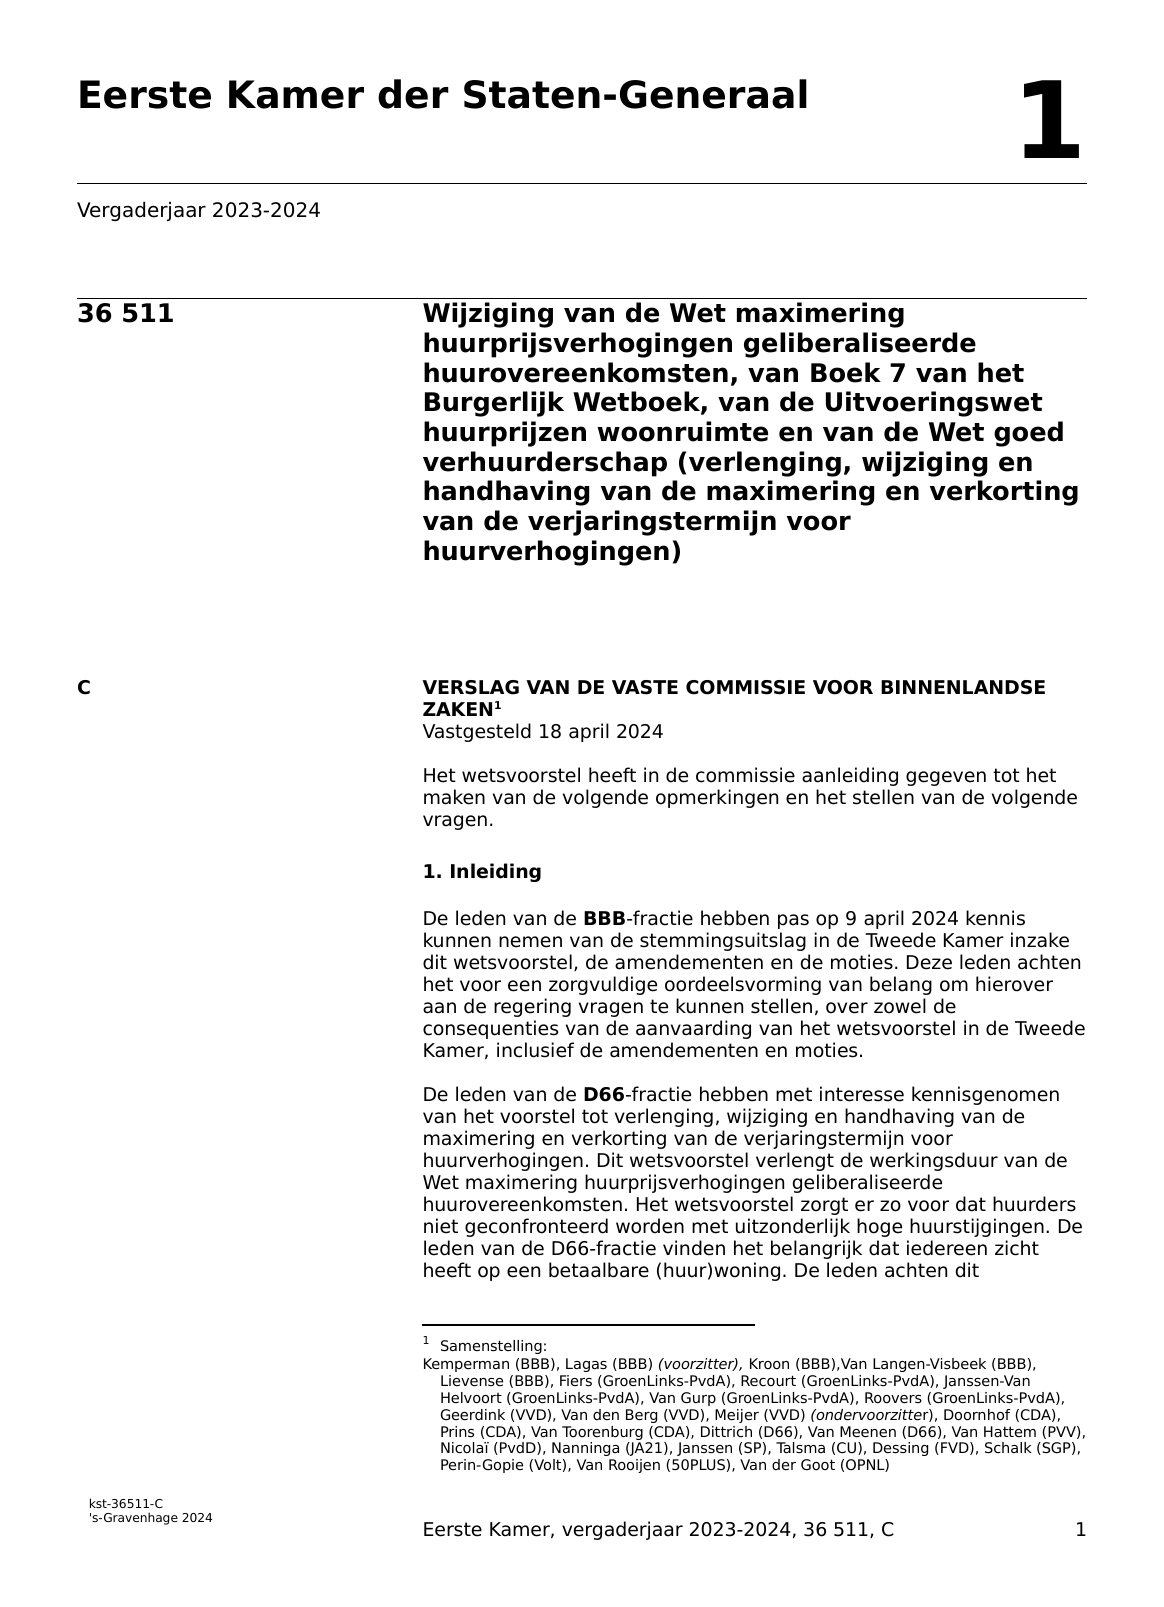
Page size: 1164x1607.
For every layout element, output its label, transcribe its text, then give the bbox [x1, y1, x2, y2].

text 's-Gravenhage 2024 [88, 1511, 323, 1525]
text Het wetsvoorstel heeft in de commissie aanleiding gegeven tot het maken van de volgende opmerkingen en het stellen van de volgende vragen. [422, 765, 1087, 831]
subtitle C VERSLAG VAN DE VASTE COMMISSIE VOOR BINNENLANDSE ZAKEN [77, 677, 1087, 721]
text Samenstelling: [422, 1334, 1087, 1356]
text De leden van de D66-fractie hebben met interesse kennisgenomen van het voorstel tot verlenging, wijziging en handhaving van de maximering en verkorting van de verjaringstermijn voor huurverhogingen. Dit wetsvoorstel verlengt de werkingsduur van de Wet maximering huurprijsverhogingen geliberaliseerde huurovereenkomsten. Het wetsvoorstel zorgt er zo voor dat huurders niet geconfronteerd worden met uitzonderlijk hoge huurstijgingen. De leden van de D66-fractie vinden het belangrijk dat iedereen zicht heeft op een betaalbare (huur)woning. De leden achten dit [422, 1084, 1087, 1282]
text Kemperman (BBB), Lagas (BBB) (voorzitter), Kroon (BBB),Van Langen-Visbeek (BBB), Lievense (BBB), Fiers (GroenLinks-PvdA), Recourt (GroenLinks-PvdA), Janssen-Van Helvoort (GroenLinks-PvdA), Van Gurp (GroenLinks-PvdA), Roovers (GroenLinks-PvdA), Geerdink (VVD), Van den Berg (VVD), Meijer (VVD) (ondervoorzitter), Doornhof (CDA), Prins (CDA), Van Toorenburg (CDA), Dittrich (D66), Van Meenen (D66), Van Hattem (PVV), Nicolaï (PvdD), Nanninga (JA21), Janssen (SP), Talsma (CU), Dessing (FVD), Schalk (SGP), Perin-Gopie (Volt), Van Rooijen (50PLUS), Van der Goot (OPNL) [422, 1356, 1087, 1474]
table_header 1 [886, 59, 1087, 183]
subtitle 1. Inleiding [422, 861, 1087, 883]
subtitle 36 511 Wijziging van de Wet maximering huurprijsverhogingen geliberaliseerde huurovereenkomsten, van Boek 7 van het Burgerlijk Wetboek, van de Uitvoeringswet huurprijzen woonruimte en van de Wet goed verhuurderschap (verlenging, wijziging en handhaving van de maximering en verkorting van de verjaringstermijn voor huurverhogingen) [77, 299, 1087, 566]
table_cell Vergaderjaar 2023-2024 [77, 184, 1087, 298]
text De leden van de BBB-fractie hebben pas op 9 april 2024 kennis kunnen nemen van de stemmingsuitslag in de Tweede Kamer inzake dit wetsvoorstel, de amendementen en de moties. Deze leden achten het voor een zorgvuldige oordeelsvorming van belang om hierover aan de regering vragen te kunnen stellen, over zowel de consequenties van de aanvaarding van het wetsvoorstel in de Tweede Kamer, inclusief de amendementen en moties. [422, 908, 1087, 1062]
table_header Eerste Kamer der Staten-Generaal [77, 59, 886, 183]
text kst-36511-C [88, 1497, 323, 1511]
text Vastgesteld 18 april 2024 [422, 721, 1087, 743]
